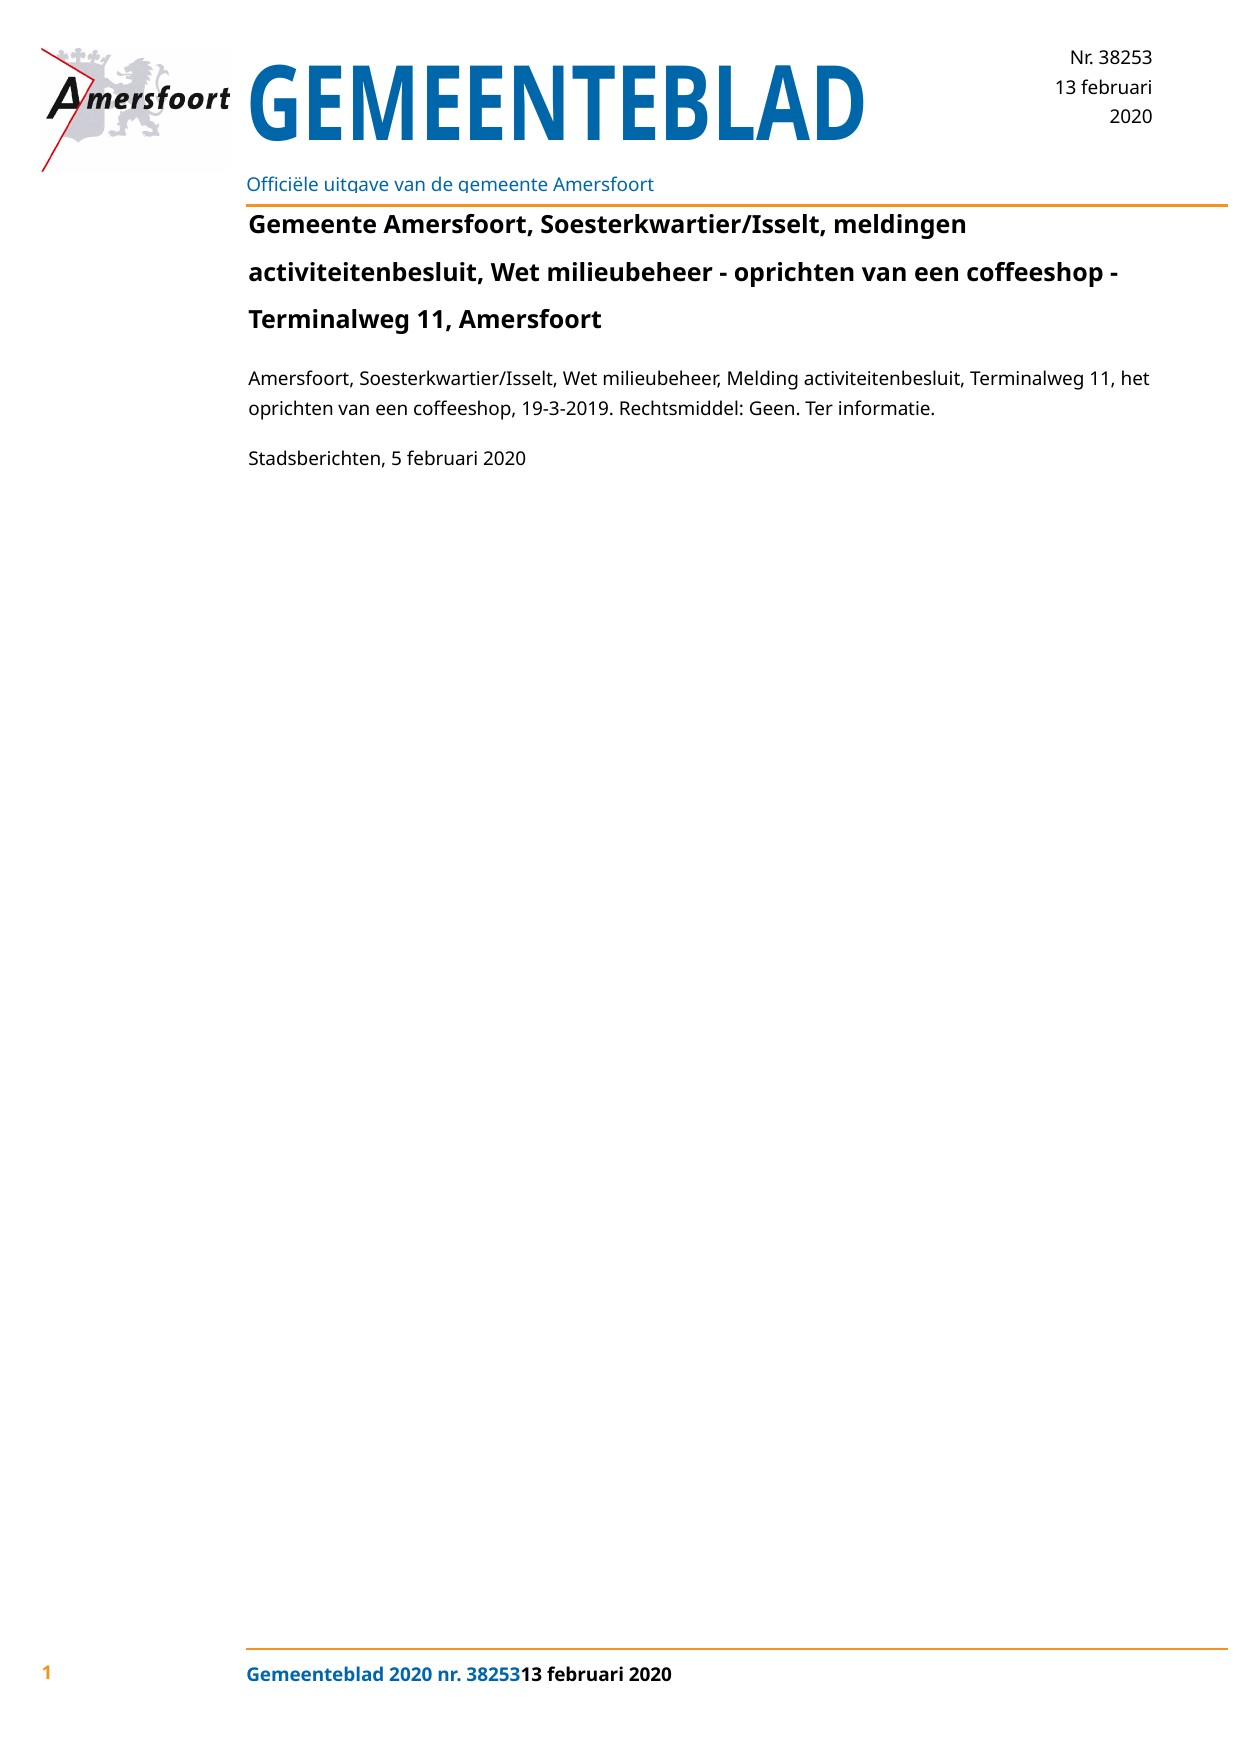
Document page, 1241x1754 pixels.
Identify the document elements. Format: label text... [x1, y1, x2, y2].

picture [41, 47, 231, 172]
text Amersfoort, Soesterkwartier/Isselt, Wet milieubeheer, Melding activiteitenbesluit, Terminalweg 11, het oprichten van een coffeeshop, 19-3-2019. Rechtsmiddel: Geen. Ter informatie. [248, 366, 1152, 421]
text Stadsberichten, 5 februari 2020 [248, 446, 1152, 471]
text Gemeente Amersfoort, Soesterkwartier/Isselt, meldingen activiteitenbesluit, Wet milieubeheer - oprichten van een coffeeshop - Terminalweg 11, Amersfoort [248, 207, 1152, 336]
